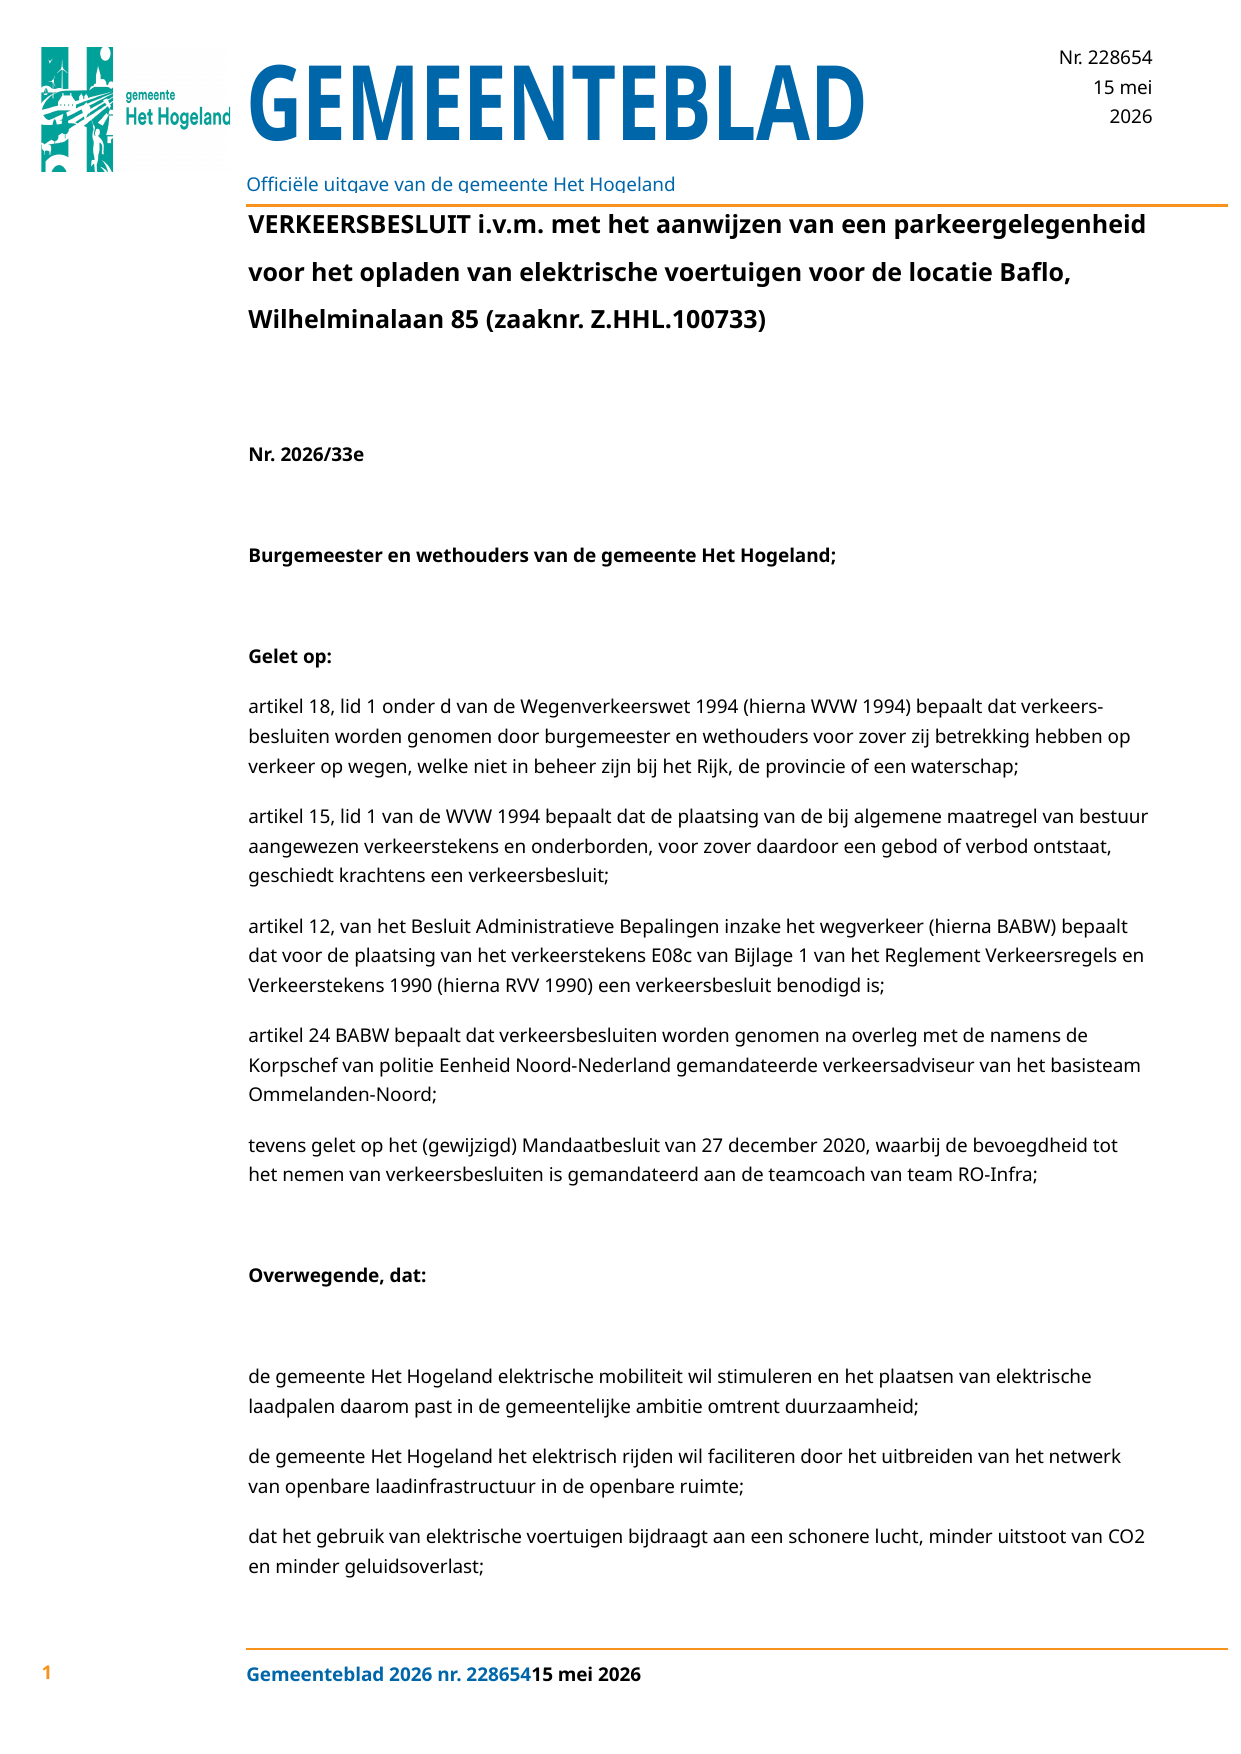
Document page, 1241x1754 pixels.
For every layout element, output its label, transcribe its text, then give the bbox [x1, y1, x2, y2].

text Burgemeester en wethouders van de gemeente Het Hogeland; [248, 542, 1152, 568]
text Overwegende, dat: [248, 1262, 1152, 1288]
text dat het gebruik van elektrische voertuigen bijdraagt aan een schonere lucht, minder uitstoot van CO2 en minder geluidsoverlast; [248, 1523, 1152, 1579]
text Gelet op: [248, 643, 1152, 669]
text tevens gelet op het (gewijzigd) Mandaatbesluit van 27 december 2020, waarbij de bevoegdheid tot het nemen van verkeersbesluiten is gemandateerd aan de teamcoach van team RO-Infra; [248, 1132, 1152, 1187]
text artikel 12, van het Besluit Administratieve Bepalingen inzake het wegverkeer (hierna BABW) bepaalt dat voor de plaatsing van het verkeerstekens E08c van Bijlage 1 van het Reglement Verkeersregels en Verkeerstekens 1990 (hierna RVV 1990) een verkeersbesluit benodigd is; [248, 913, 1152, 998]
text de gemeente Het Hogeland het elektrisch rijden wil faciliteren door het uitbreiden van het netwerk van openbare laadinfrastructuur in de openbare ruimte; [248, 1443, 1152, 1499]
picture [41, 47, 231, 172]
text VERKEERSBESLUIT i.v.m. met het aanwijzen van een parkeergelegenheid voor het opladen van elektrische voertuigen voor de locatie Baflo, Wilhelminalaan 85 (zaaknr. Z.HHL.100733) [248, 207, 1152, 336]
text de gemeente Het Hogeland elektrische mobiliteit wil stimuleren en het plaatsen van elektrische laadpalen daarom past in de gemeentelijke ambitie omtrent duurzaamheid; [248, 1363, 1152, 1419]
text artikel 18, lid 1 onder d van de Wegenverkeerswet 1994 (hierna WVW 1994) bepaalt dat verkeers-besluiten worden genomen door burgemeester en wethouders voor zover zij betrekking hebben op verkeer op wegen, welke niet in beheer zijn bij het Rijk, de provincie of een waterschap; [248, 694, 1152, 779]
text Nr. 2026/33e [248, 442, 1152, 467]
text artikel 15, lid 1 van de WVW 1994 bepaalt dat de plaatsing van de bij algemene maatregel van bestuur aangewezen verkeerstekens en onderborden, voor zover daardoor een gebod of verbod ontstaat, geschiedt krachtens een verkeersbesluit; [248, 803, 1152, 888]
text artikel 24 BABW bepaalt dat verkeersbesluiten worden genomen na overleg met de namens de Korpschef van politie Eenheid Noord-Nederland gemandateerde verkeersadviseur van het basisteam Ommelanden-Noord; [248, 1022, 1152, 1107]
